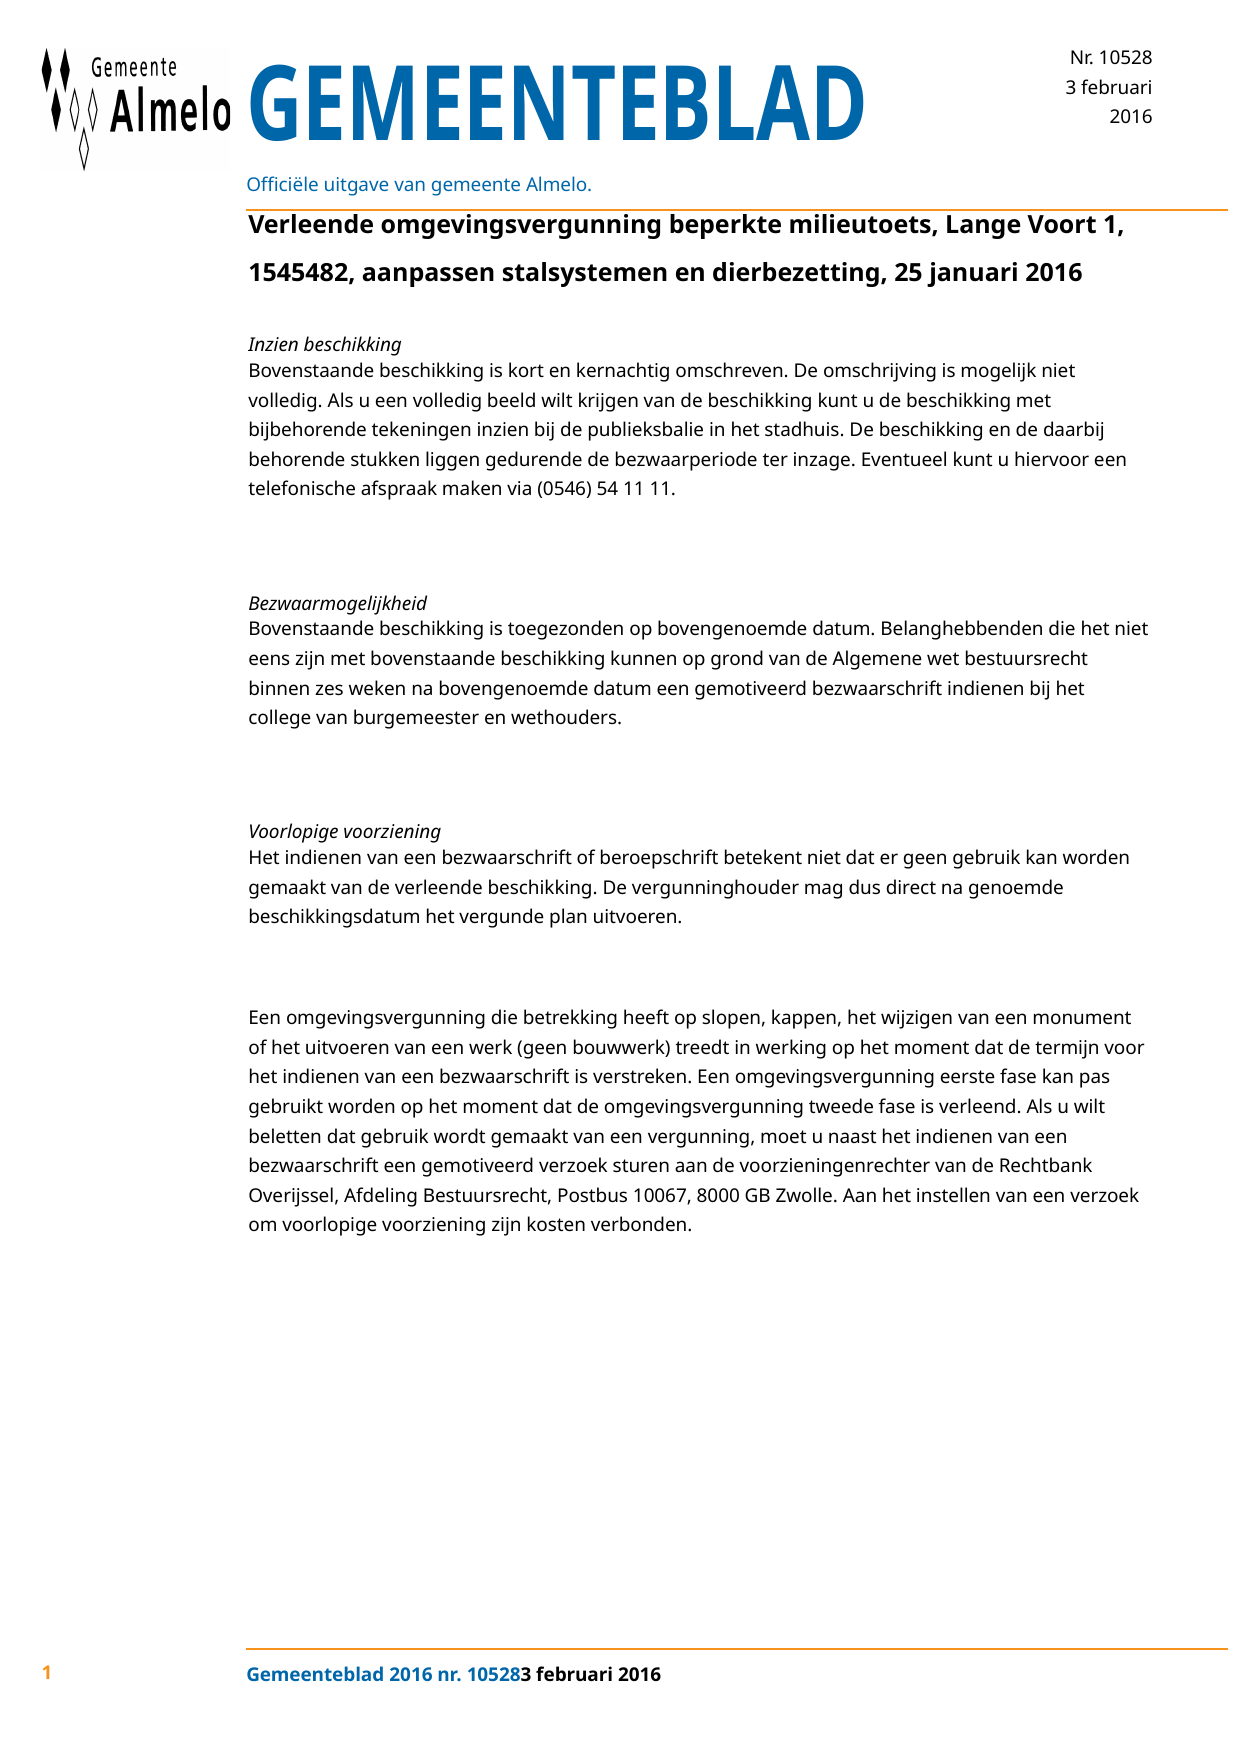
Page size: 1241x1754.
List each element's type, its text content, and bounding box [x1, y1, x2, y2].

text Het indienen van een bezwaarschrift of beroepschrift betekent niet dat er geen gebruik kan worden gemaakt van de verleende beschikking. De vergunninghouder mag dus direct na genoemde beschikkingsdatum het vergunde plan uitvoeren. [248, 844, 1152, 929]
picture [41, 47, 231, 172]
text Bezwaarmogelijkheid [248, 590, 1152, 616]
text Voorlopige voorziening [248, 819, 1152, 844]
text Bovenstaande beschikking is kort en kernachtig omschreven. De omschrijving is mogelijk niet volledig. Als u een volledig beeld wilt krijgen van de beschikking kunt u de beschikking met bijbehorende tekeningen inzien bij de publieksbalie in het stadhuis. De beschikking en de daarbij behorende stukken liggen gedurende de bezwaarperiode ter inzage. Eventueel kunt u hiervoor een telefonische afspraak maken via (0546) 54 11 11. [248, 357, 1152, 501]
text Een omgevingsvergunning die betrekking heeft op slopen, kappen, het wijzigen van een monument of het uitvoeren van een werk (geen bouwwerk) treedt in werking op het moment dat de termijn voor het indienen van een bezwaarschrift is verstreken. Een omgevingsvergunning eerste fase kan pas gebruikt worden op het moment dat de omgevingsvergunning tweede fase is verleend. Als u wilt beletten dat gebruik wordt gemaakt van een vergunning, moet u naast het indienen van een bezwaarschrift een gemotiveerd verzoek sturen aan de voorzieningenrechter van de Rechtbank Overijssel, Afdeling Bestuursrecht, Postbus 10067, 8000 GB Zwolle. Aan het instellen van een verzoek om voorlopige voorziening zijn kosten verbonden. [248, 1004, 1152, 1237]
text Bovenstaande beschikking is toegezonden op bovengenoemde datum. Belanghebbenden die het niet eens zijn met bovenstaande beschikking kunnen op grond van de Algemene wet bestuursrecht binnen zes weken na bovengenoemde datum een gemotiveerd bezwaarschrift indienen bij het college van burgemeester en wethouders. [248, 616, 1152, 730]
text Inzien beschikking [248, 331, 1152, 357]
text Verleende omgevingsvergunning beperkte milieutoets, Lange Voort 1, 1545482, aanpassen stalsystemen en dierbezetting, 25 januari 2016 [248, 211, 1152, 288]
